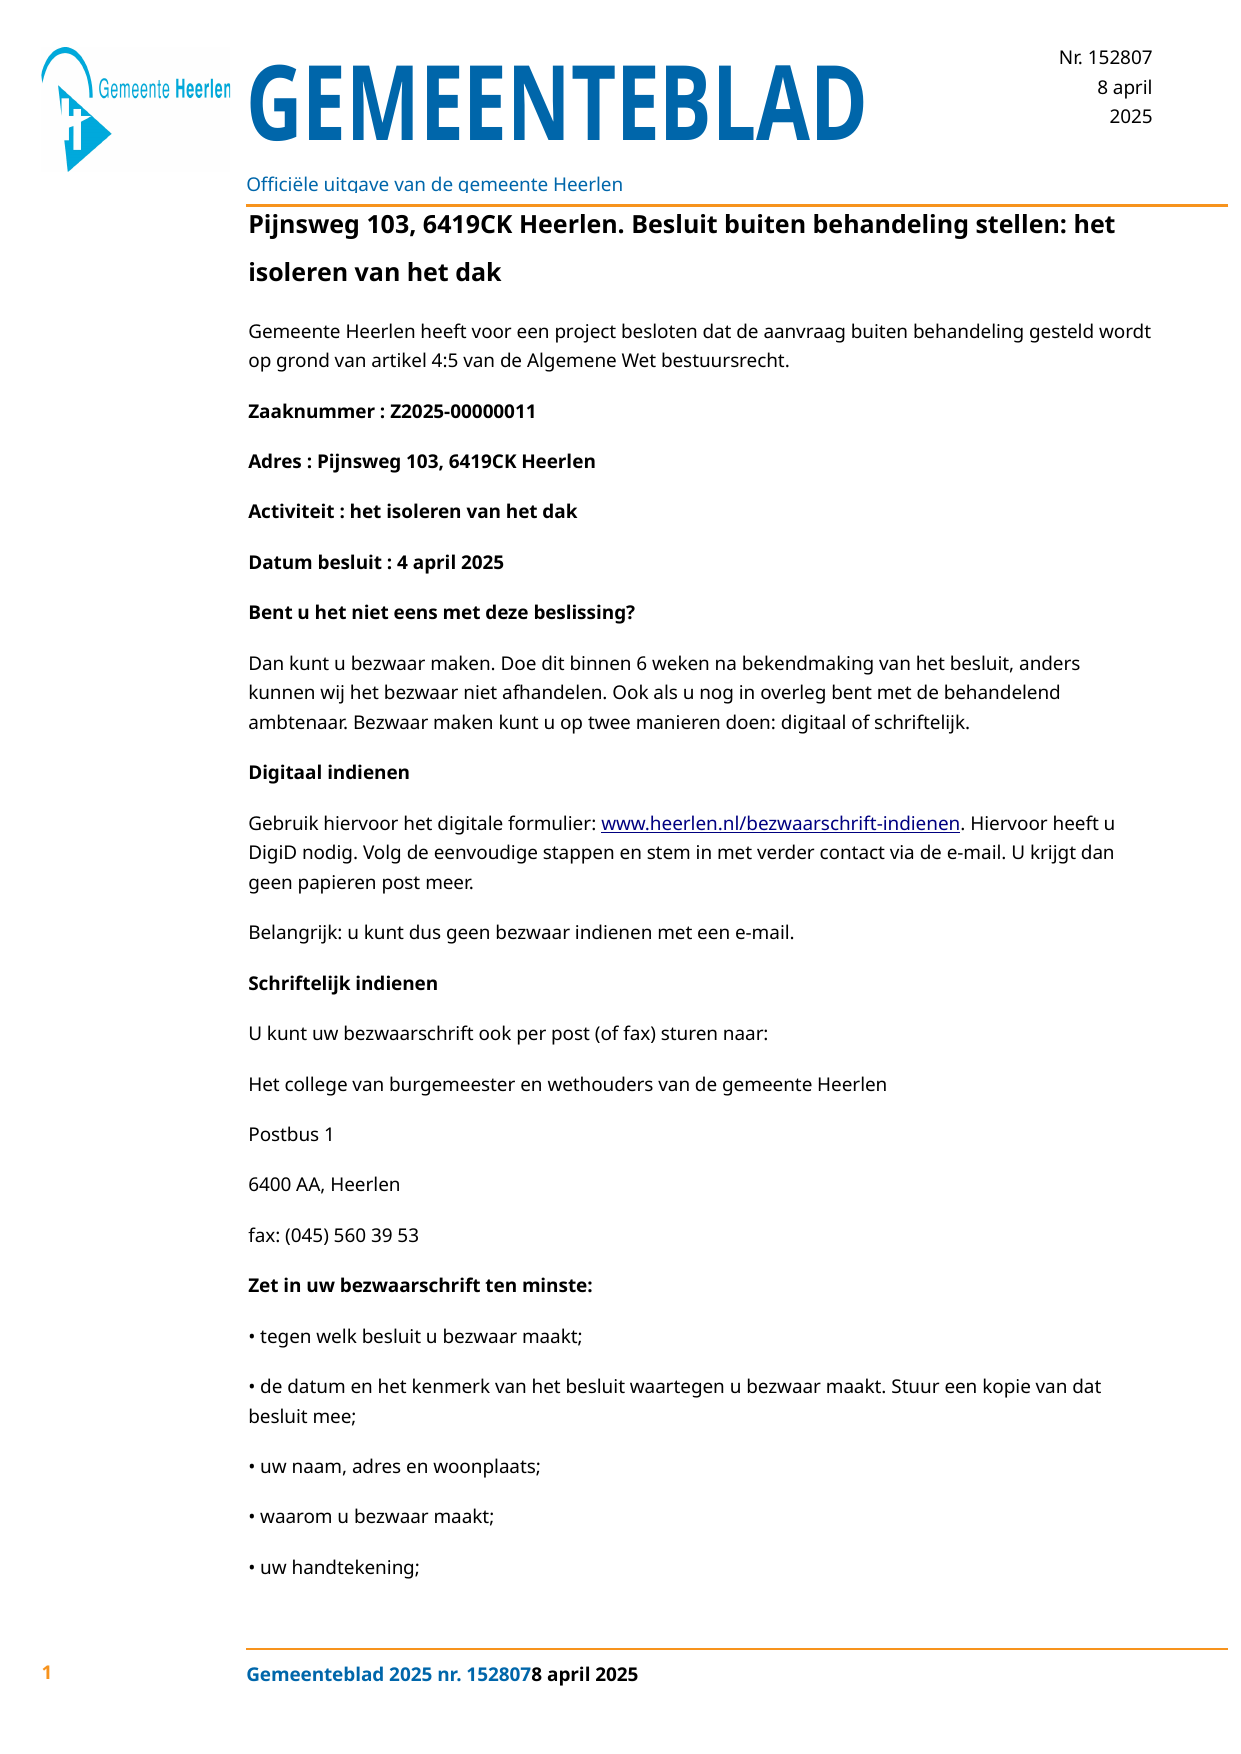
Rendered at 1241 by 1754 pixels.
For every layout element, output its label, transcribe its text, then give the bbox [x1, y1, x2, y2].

text • de datum en het kenmerk van het besluit waartegen u bezwaar maakt. Stuur een kopie van dat besluit mee; [248, 1373, 1152, 1429]
text fax: (045) 560 39 53 [248, 1222, 1152, 1248]
text Gemeente Heerlen heeft voor een project besloten dat de aanvraag buiten behandeling gesteld wordt op grond van artikel 4:5 van de Algemene Wet bestuursrecht. [248, 318, 1152, 373]
text • tegen welk besluit u bezwaar maakt; [248, 1323, 1152, 1349]
text Bent u het niet eens met deze beslissing? [248, 599, 1152, 625]
text U kunt uw bezwaarschrift ook per post (of fax) sturen naar: [248, 1020, 1152, 1046]
text Dan kunt u bezwaar maken. Doe dit binnen 6 weken na bekendmaking van het besluit, anders kunnen wij het bezwaar niet afhandelen. Ook als u nog in overleg bent met de behandelend ambtenaar. Bezwaar maken kunt u op twee manieren doen: digitaal of schriftelijk. [248, 650, 1152, 735]
text Belangrijk: u kunt dus geen bezwaar indienen met een e-mail. [248, 919, 1152, 945]
text Schriftelijk indienen [248, 970, 1152, 996]
text Pijnsweg 103, 6419CK Heerlen. Besluit buiten behandeling stellen: het isoleren van het dak [248, 207, 1152, 288]
text • uw naam, adres en woonplaats; [248, 1453, 1152, 1479]
text Gebruik hiervoor het digitale formulier: www.heerlen.nl/bezwaarschrift-indienen. Hiervoor heeft u DigiD nodig. Volg de eenvoudige stappen en stem in met verder contact via de e-mail. U krijgt dan geen papieren post meer. [248, 810, 1152, 895]
text Datum besluit : 4 april 2025 [248, 549, 1152, 575]
text Postbus 1 [248, 1121, 1152, 1147]
text • uw handtekening; [248, 1554, 1152, 1580]
text Zaaknummer : Z2025-00000011 [248, 398, 1152, 424]
text • waarom u bezwaar maakt; [248, 1504, 1152, 1529]
text 6400 AA, Heerlen [248, 1172, 1152, 1197]
text Het college van burgemeester en wethouders van de gemeente Heerlen [248, 1071, 1152, 1097]
picture [41, 47, 231, 172]
text Digitaal indienen [248, 759, 1152, 785]
text Activiteit : het isoleren van het dak [248, 499, 1152, 524]
text Adres : Pijnsweg 103, 6419CK Heerlen [248, 448, 1152, 474]
text Zet in uw bezwaarschrift ten minste: [248, 1272, 1152, 1298]
picture [41, 47, 59, 70]
